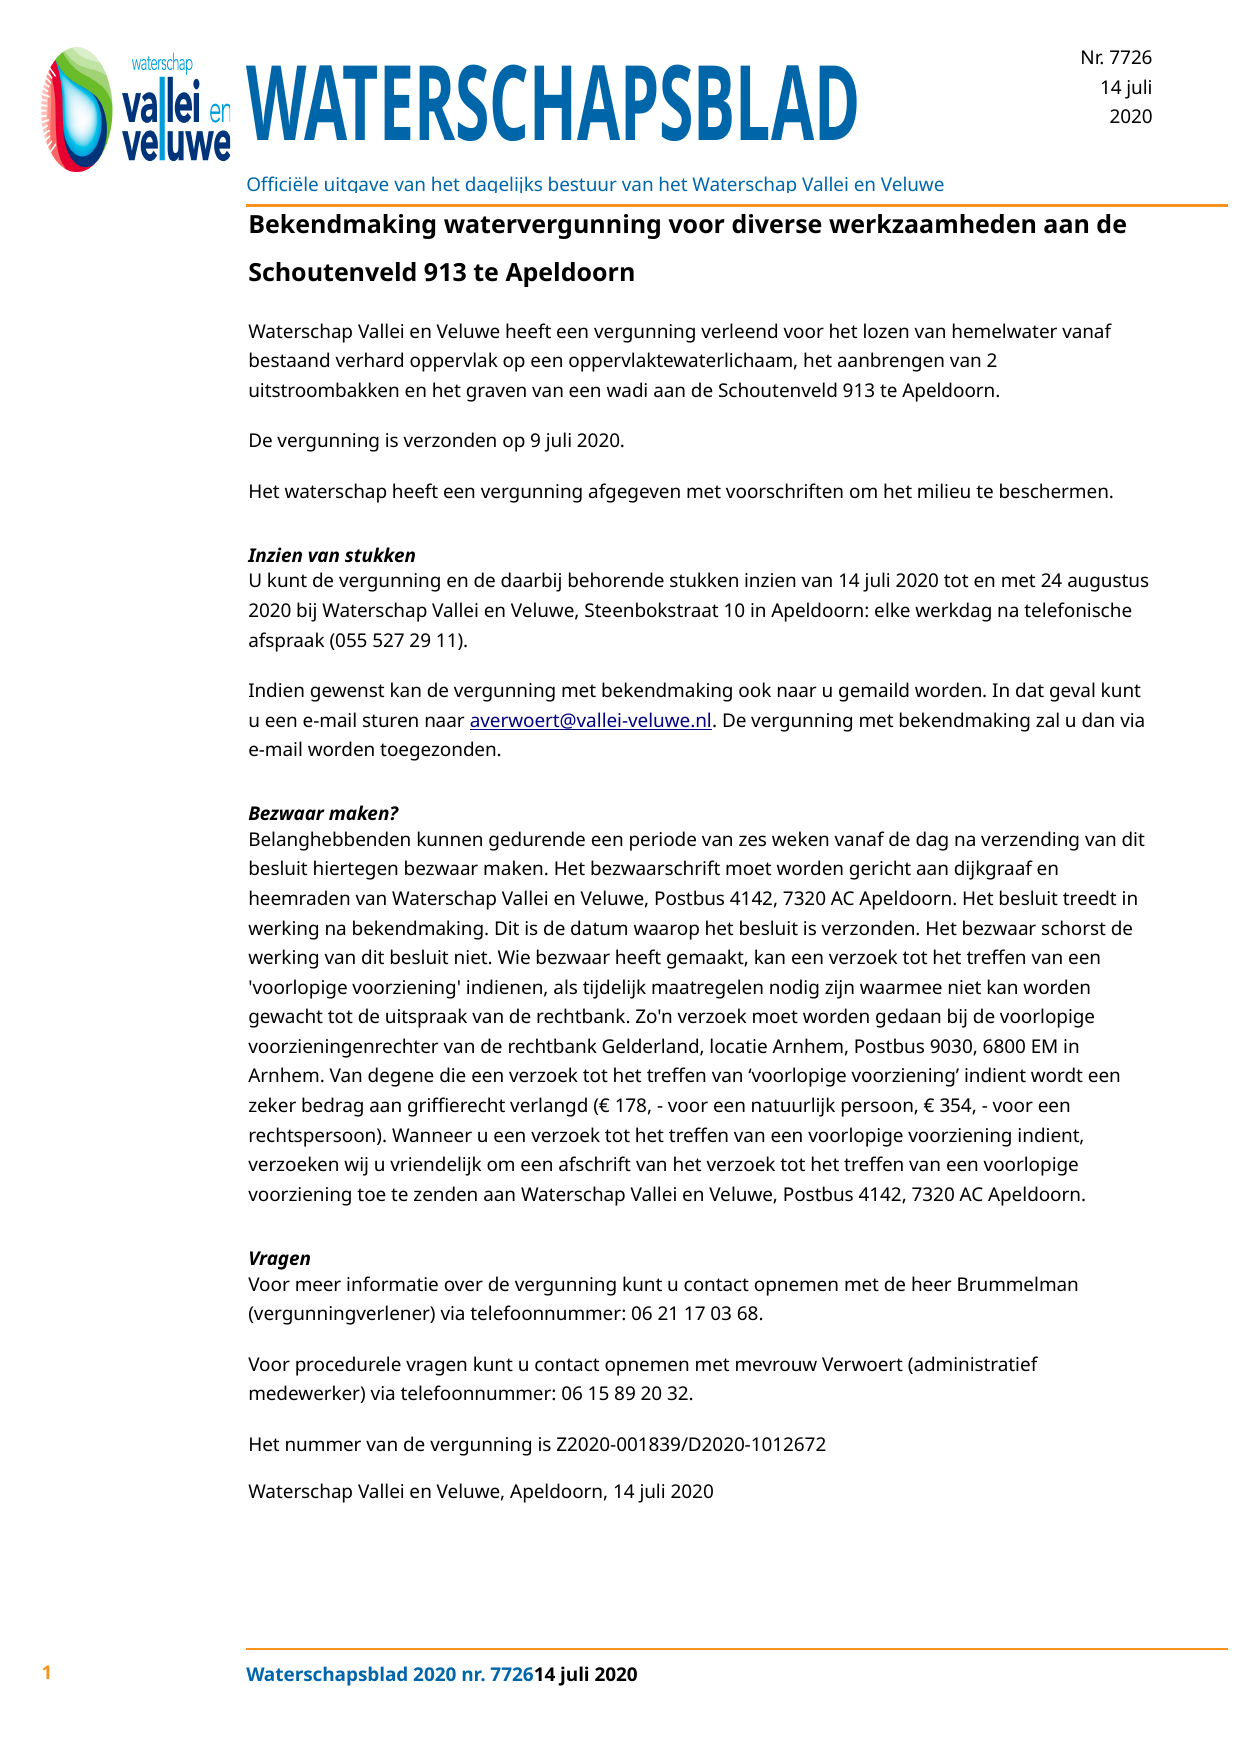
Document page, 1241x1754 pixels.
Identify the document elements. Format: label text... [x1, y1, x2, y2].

text Voor procedurele vragen kunt u contact opnemen met mevrouw Verwoert (administratief medewerker) via telefoonnummer: 06 15 89 20 32. [248, 1351, 1152, 1406]
text Waterschap Vallei en Veluwe, Apeldoorn, 14 juli 2020 [248, 1478, 1152, 1504]
text Inzien van stukken [248, 542, 1152, 568]
text Het nummer van de vergunning is Z2020-001839/D2020-1012672 [248, 1431, 1152, 1456]
text Indien gewenst kan de vergunning met bekendmaking ook naar u gemaild worden. In dat geval kunt u een e-mail sturen naar averwoert@vallei-veluwe.nl. De vergunning met bekendmaking zal u dan via e-mail worden toegezonden. [248, 677, 1152, 762]
text Waterschap Vallei en Veluwe heeft een vergunning verleend voor het lozen van hemelwater vanaf bestaand verhard oppervlak op een oppervlaktewaterlichaam, het aanbrengen van 2 uitstroombakken en het graven van een wadi aan de Schoutenveld 913 te Apeldoorn. [248, 318, 1152, 403]
text Voor meer informatie over de vergunning kunt u contact opnemen met de heer Brummelman (vergunningverlener) via telefoonnummer: 06 21 17 03 68. [248, 1271, 1152, 1326]
text Bekendmaking watervergunning voor diverse werkzaamheden aan de Schoutenveld 913 te Apeldoorn [248, 207, 1152, 288]
text U kunt de vergunning en de daarbij behorende stukken inzien van 14 juli 2020 tot en met 24 augustus 2020 bij Waterschap Vallei en Veluwe, Steenbokstraat 10 in Apeldoorn: elke werkdag na telefonische afspraak (055 527 29 11). [248, 568, 1152, 652]
text Het waterschap heeft een vergunning afgegeven met voorschriften om het milieu te beschermen. [248, 478, 1152, 504]
text Bezwaar maken? [248, 800, 1152, 826]
picture [41, 47, 231, 172]
text Vragen [248, 1245, 1152, 1271]
text Belanghebbenden kunnen gedurende een periode van zes weken vanaf de dag na verzending van dit besluit hiertegen bezwaar maken. Het bezwaarschrift moet worden gericht aan dijkgraaf en heemraden van Waterschap Vallei en Veluwe, Postbus 4142, 7320 AC Apeldoorn. Het besluit treedt in werking na bekendmaking. Dit is de datum waarop het besluit is verzonden. Het bezwaar schorst de werking van dit besluit niet. Wie bezwaar heeft gemaakt, kan een verzoek tot het treffen van een 'voorlopige voorziening' indienen, als tijdelijk maatregelen nodig zijn waarmee niet kan worden gewacht tot de uitspraak van de rechtbank. Zo'n verzoek moet worden gedaan bij de voorlopige voorzieningenrechter van de rechtbank Gelderland, locatie Arnhem, Postbus 9030, 6800 EM in Arnhem. Van degene die een verzoek tot het treffen van ‘voorlopige voorziening’ indient wordt een zeker bedrag aan griffierecht verlangd (€ 178, - voor een natuurlijk persoon, € 354, - voor een rechtspersoon). Wanneer u een verzoek tot het treffen van een voorlopige voorziening indient, verzoeken wij u vriendelijk om een afschrift van het verzoek tot het treffen van een voorlopige voorziening toe te zenden aan Waterschap Vallei en Veluwe, Postbus 4142, 7320 AC Apeldoorn. [248, 826, 1152, 1207]
text De vergunning is verzonden op 9 juli 2020. [248, 427, 1152, 453]
